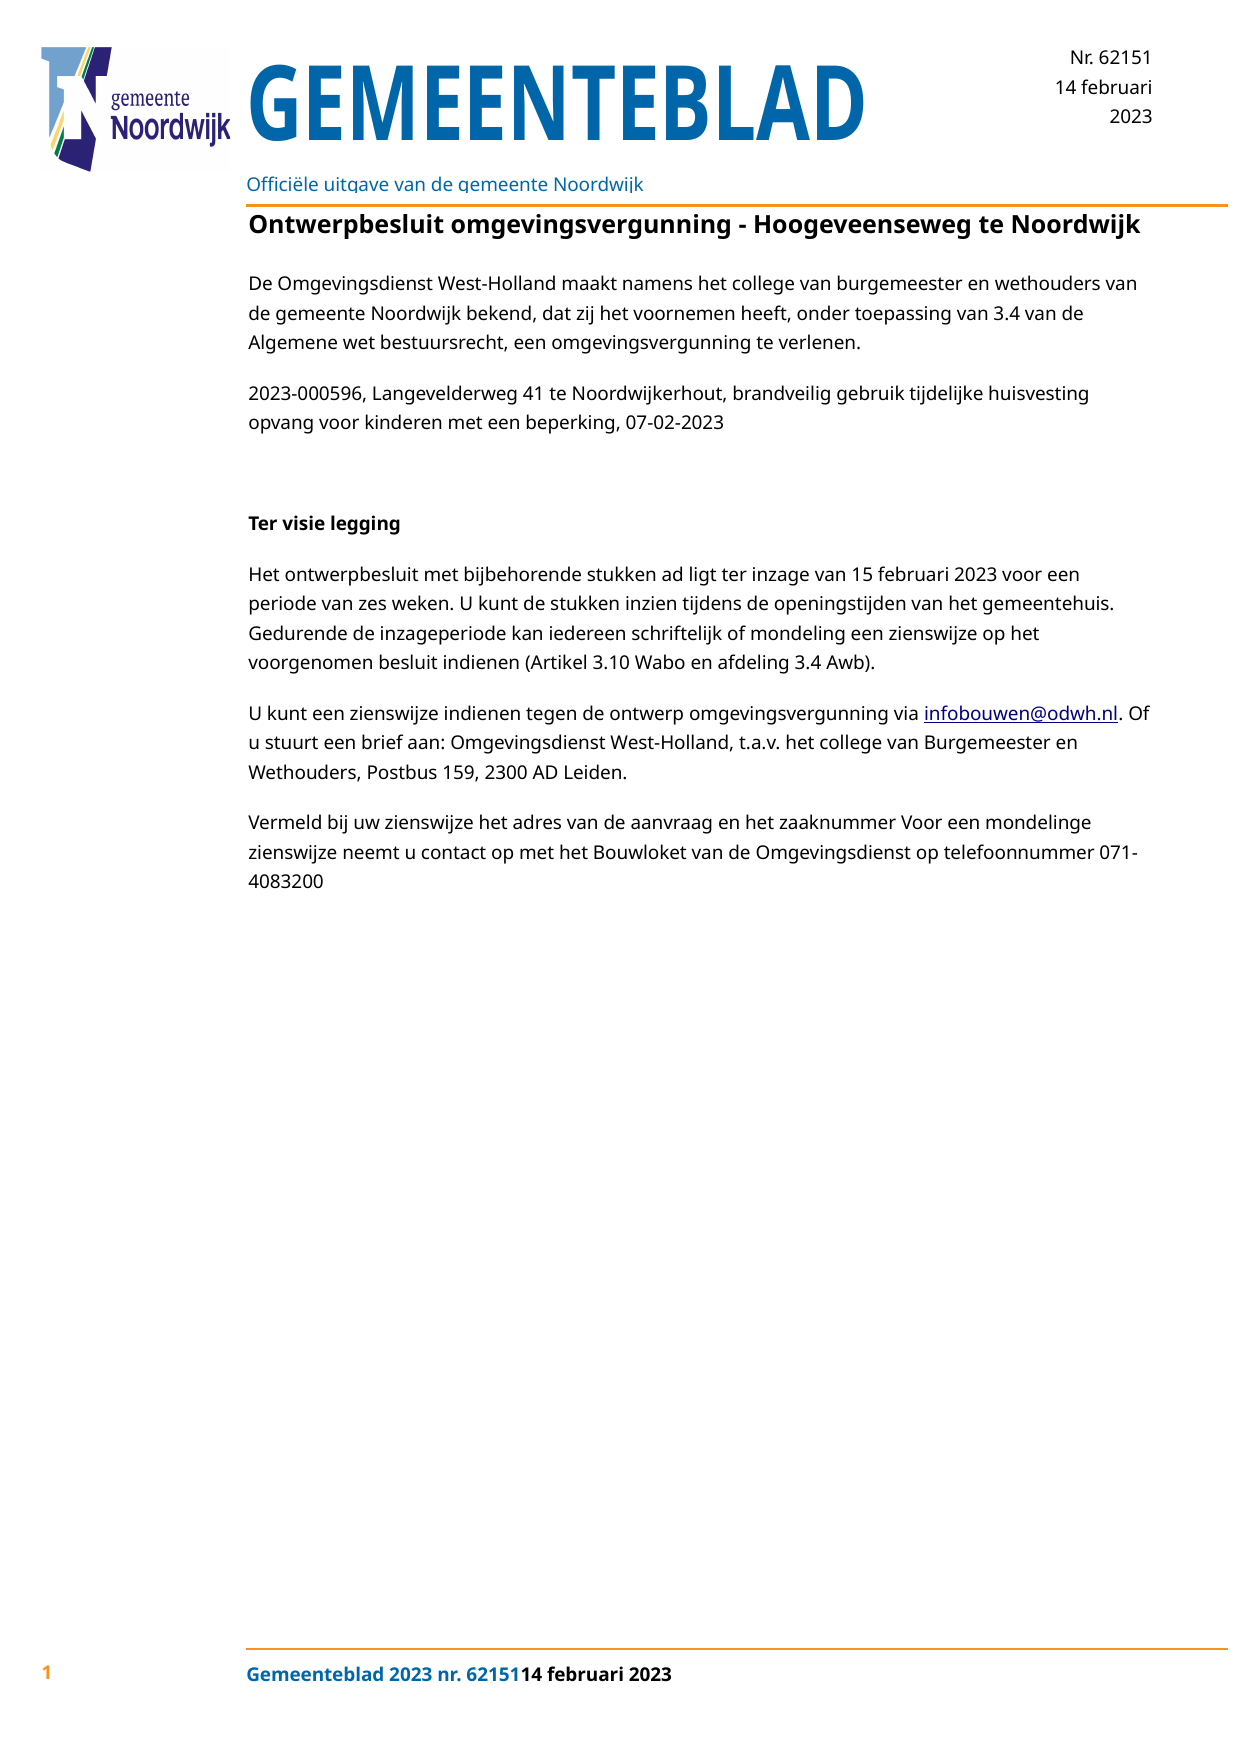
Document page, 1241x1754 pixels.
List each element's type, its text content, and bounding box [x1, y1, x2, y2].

picture [41, 47, 231, 172]
text Vermeld bij uw zienswijze het adres van de aanvraag en het zaaknummer Voor een mondelinge zienswijze neemt u contact op met het Bouwloket van de Omgevingsdienst op telefoonnummer 071-4083200 [248, 809, 1152, 894]
text U kunt een zienswijze indienen tegen de ontwerp omgevingsvergunning via infobouwen@odwh.nl. Of u stuurt een brief aan: Omgevingsdienst West-Holland, t.a.v. het college van Burgemeester en Wethouders, Postbus 159, 2300 AD Leiden. [248, 700, 1152, 785]
text Ontwerpbesluit omgevingsvergunning - Hoogeveenseweg te Noordwijk [248, 207, 1152, 241]
text Het ontwerpbesluit met bijbehorende stukken ad ligt ter inzage van 15 februari 2023 voor een periode van zes weken. U kunt de stukken inzien tijdens de openingstijden van het gemeentehuis. Gedurende de inzageperiode kan iedereen schriftelijk of mondeling een zienswijze op het voorgenomen besluit indienen (Artikel 3.10 Wabo en afdeling 3.4 Awb). [248, 561, 1152, 675]
text Ter visie legging [248, 510, 1152, 536]
text 2023-000596, Langevelderweg 41 te Noordwijkerhout, brandveilig gebruik tijdelijke huisvesting opvang voor kinderen met een beperking, 07-02-2023 [248, 380, 1152, 435]
text De Omgevingsdienst West-Holland maakt namens het college van burgemeester en wethouders van de gemeente Noordwijk bekend, dat zij het voornemen heeft, onder toepassing van 3.4 van de Algemene wet bestuursrecht, een omgevingsvergunning te verlenen. [248, 270, 1152, 355]
